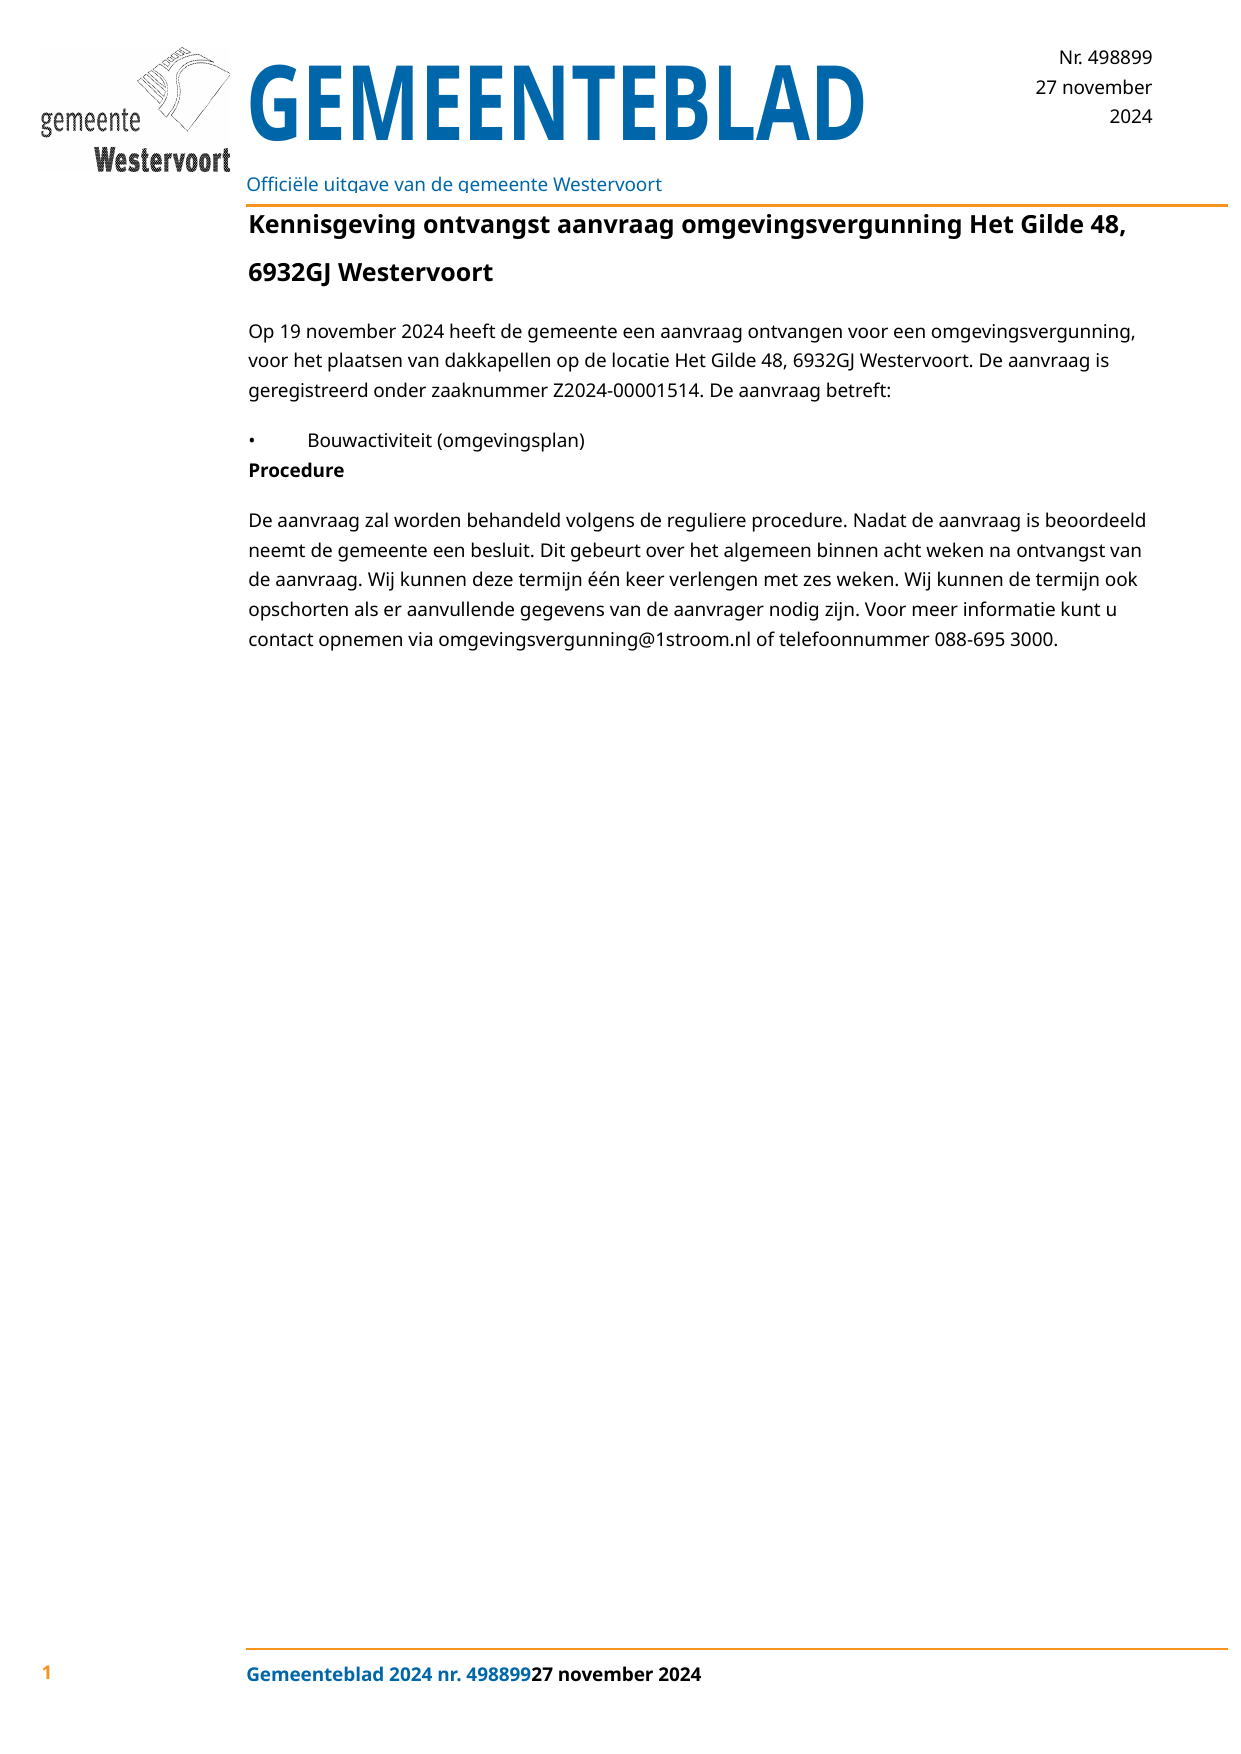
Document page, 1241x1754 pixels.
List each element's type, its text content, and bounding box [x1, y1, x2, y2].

text Procedure [248, 457, 1152, 483]
list Bouwactiviteit (omgevingsplan) [248, 427, 1152, 453]
text Op 19 november 2024 heeft de gemeente een aanvraag ontvangen voor een omgevingsvergunning, voor het plaatsen van dakkapellen op de locatie Het Gilde 48, 6932GJ Westervoort. De aanvraag is geregistreerd onder zaaknummer Z2024-00001514. De aanvraag betreft: [248, 318, 1152, 403]
text De aanvraag zal worden behandeld volgens de reguliere procedure. Nadat de aanvraag is beoordeeld neemt de gemeente een besluit. Dit gebeurt over het algemeen binnen acht weken na ontvangst van de aanvraag. Wij kunnen deze termijn één keer verlengen met zes weken. Wij kunnen de termijn ook opschorten als er aanvullende gegevens van de aanvrager nodig zijn. Voor meer informatie kunt u contact opnemen via omgevingsvergunning@1stroom.nl of telefoonnummer 088-695 3000. [248, 507, 1152, 652]
picture [41, 47, 231, 172]
text Kennisgeving ontvangst aanvraag omgevingsvergunning Het Gilde 48, 6932GJ Westervoort [248, 207, 1152, 288]
